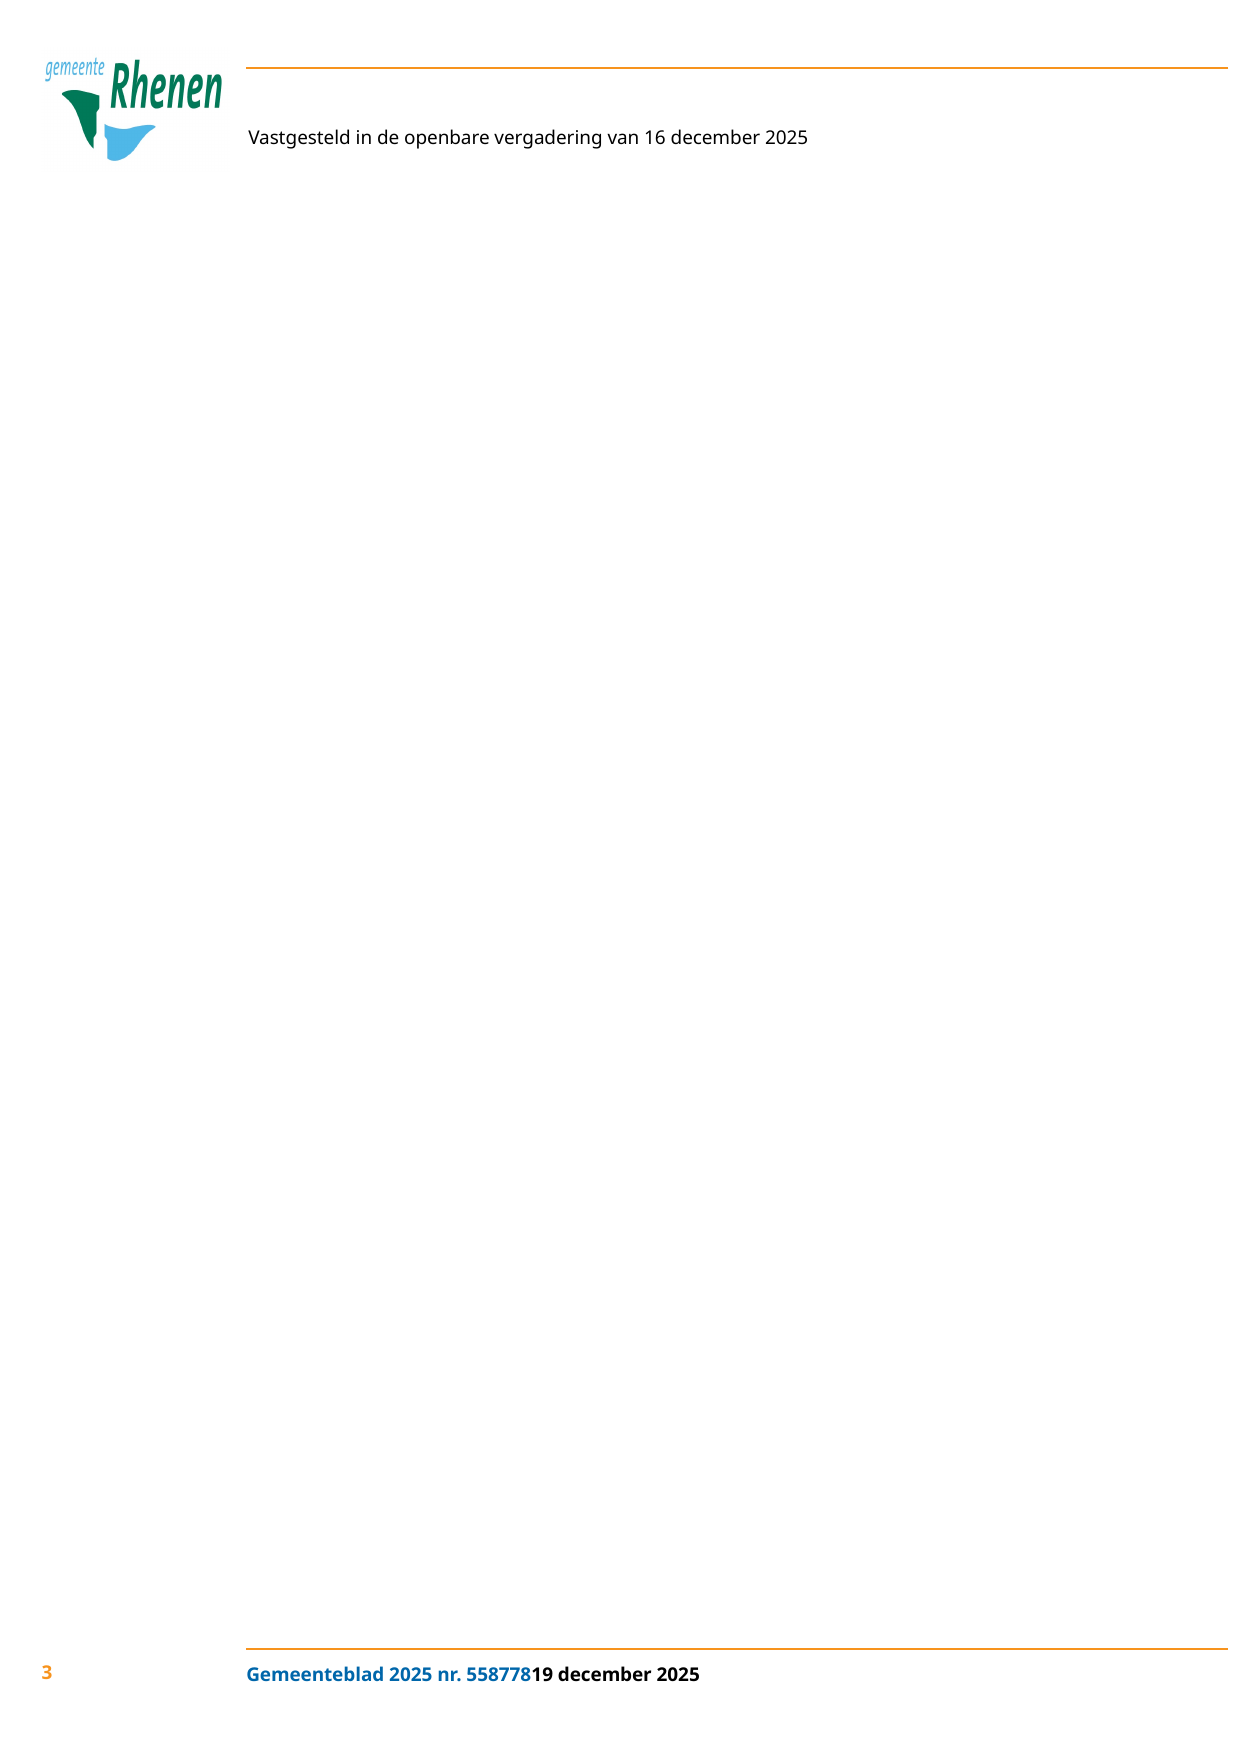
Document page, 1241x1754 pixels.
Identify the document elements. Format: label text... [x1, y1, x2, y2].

picture [41, 47, 231, 172]
text Vastgesteld in de openbare vergadering van 16 december 2025 [248, 124, 1152, 150]
